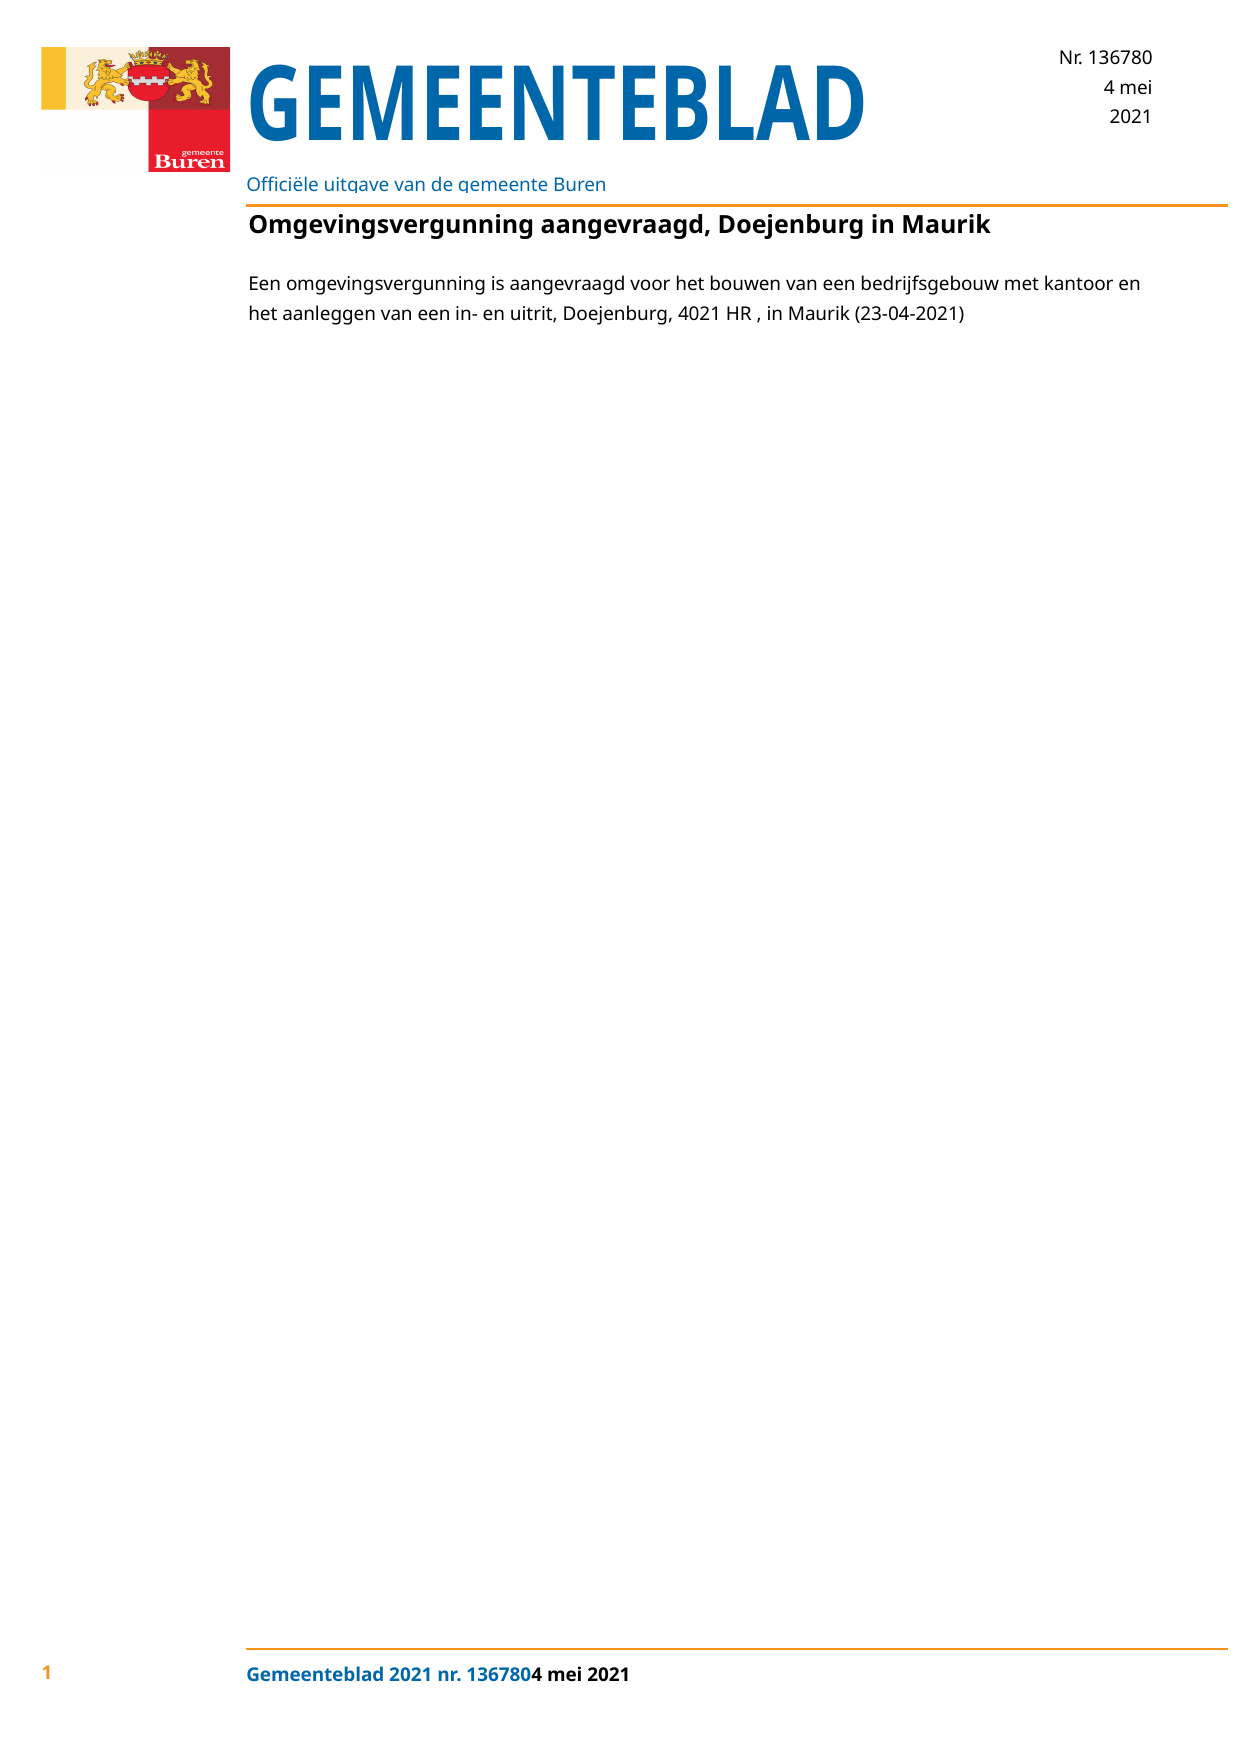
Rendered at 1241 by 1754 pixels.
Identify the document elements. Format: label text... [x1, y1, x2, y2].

text Omgevingsvergunning aangevraagd, Doejenburg in Maurik [248, 207, 1152, 241]
picture [41, 47, 231, 172]
text Een omgevingsvergunning is aangevraagd voor het bouwen van een bedrijfsgebouw met kantoor en het aanleggen van een in- en uitrit, Doejenburg, 4021 HR , in Maurik (23-04-2021) [248, 270, 1152, 326]
